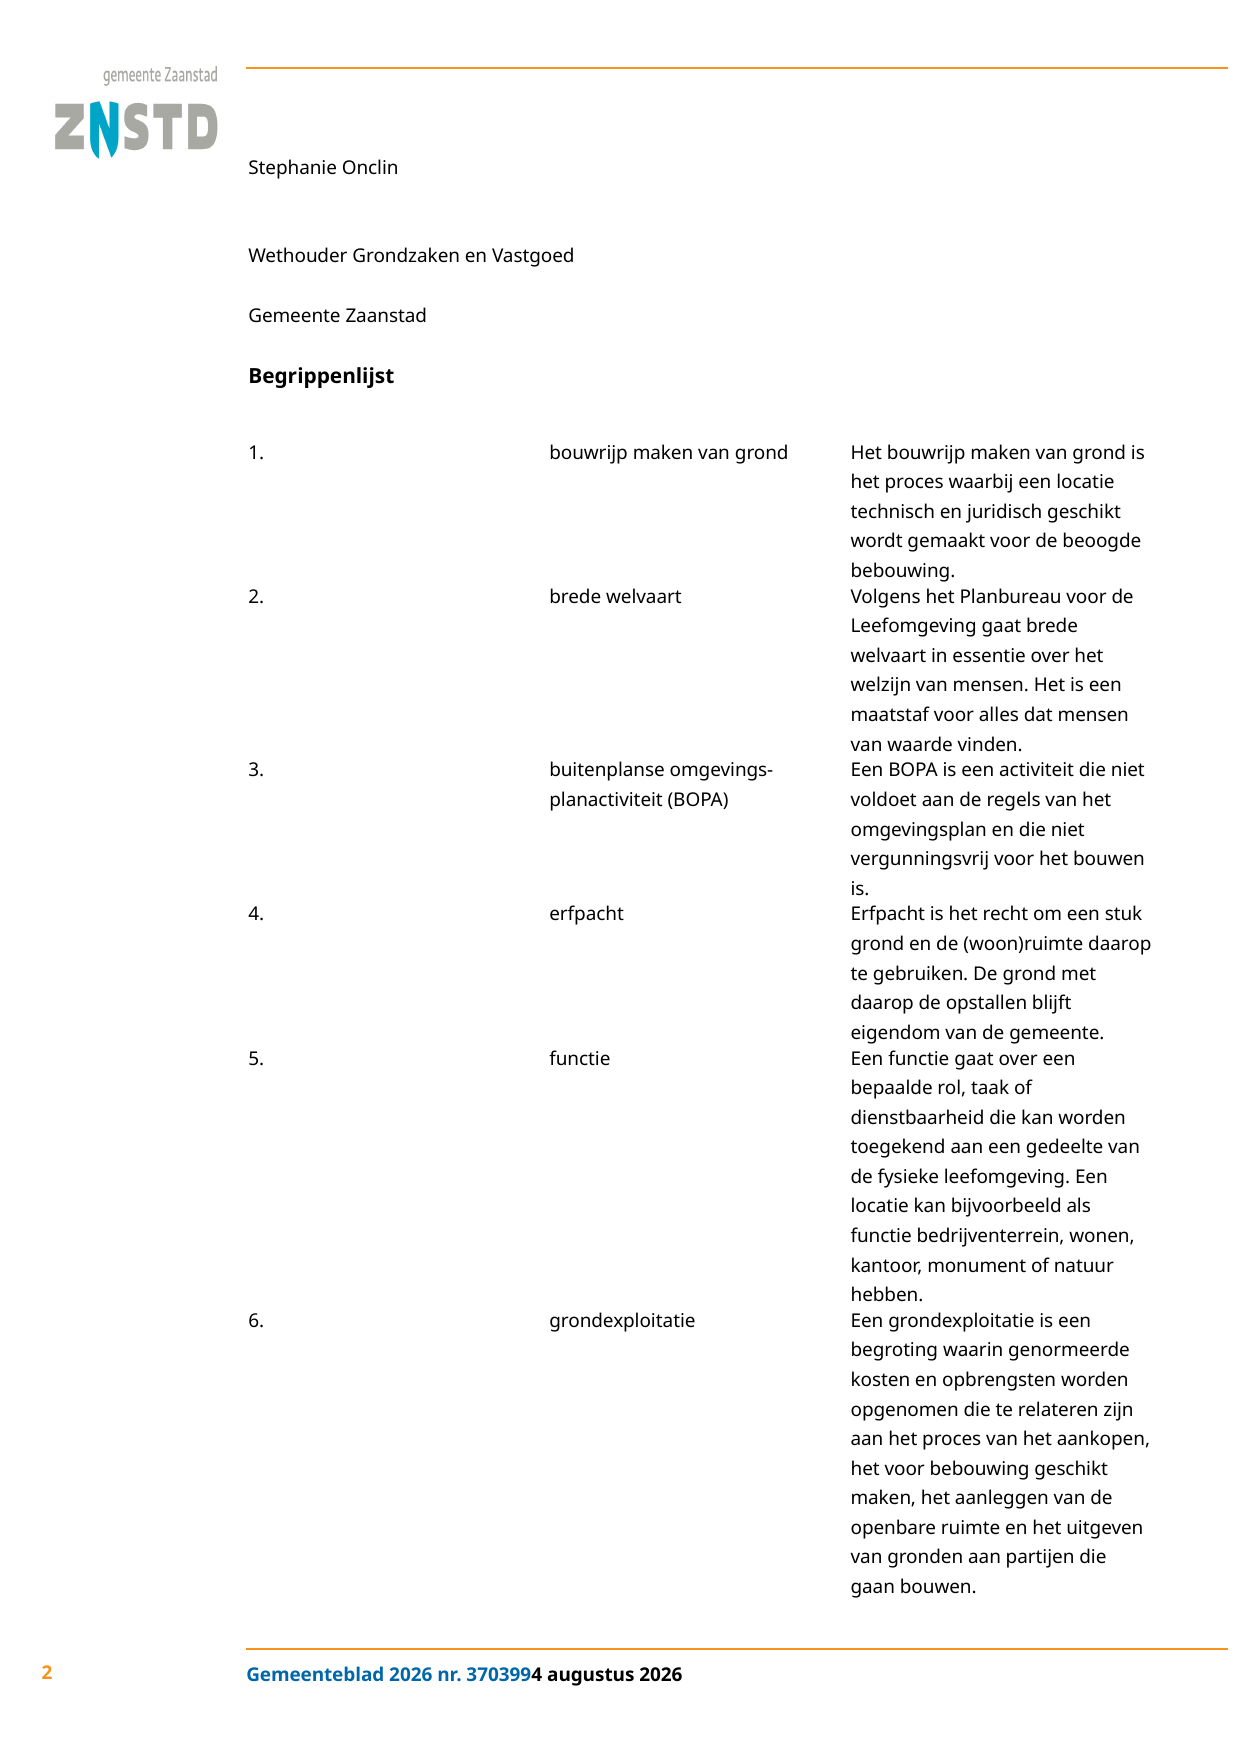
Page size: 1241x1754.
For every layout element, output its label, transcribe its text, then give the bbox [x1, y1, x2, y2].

table_cell buitenplanse omgevings-planactiviteit (BOPA) [549, 757, 850, 901]
text Stephanie Onclin [248, 154, 1152, 180]
table_cell Volgens het Planbureau voor de Leefomgeving gaat brede welvaart in essentie over het welzijn van mensen. Het is een maatstaf voor alles dat mensen van waarde vinden. [850, 583, 1152, 757]
table_header Het bouwrijp maken van grond is het proces waarbij een locatie technisch en juridisch geschikt wordt gemaakt voor de beoogde bebouwing. [850, 439, 1152, 583]
table_cell 5. [248, 1045, 549, 1307]
table_header 1. [248, 439, 549, 583]
table_header bouwrijp maken van grond [549, 439, 850, 583]
table_cell Een functie gaat over een bepaalde rol, taak of dienstbaarheid die kan worden toegekend aan een gedeelte van de fysieke leefomgeving. Een locatie kan bijvoorbeeld als functie bedrijventerrein, wonen, kantoor, monument of natuur hebben. [850, 1045, 1152, 1307]
text Gemeente Zaanstad [248, 302, 1152, 328]
table_cell erfpacht [549, 901, 850, 1045]
table_cell functie [549, 1045, 850, 1307]
table_cell 6. [248, 1307, 549, 1599]
text Wethouder Grondzaken en Vastgoed [248, 243, 1152, 268]
table_cell 2. [248, 583, 549, 757]
table_cell Erfpacht is het recht om een stuk grond en de (woon)ruimte daarop te gebruiken. De grond met daarop de opstallen blijft eigendom van de gemeente. [850, 901, 1152, 1045]
table_cell 4. [248, 901, 549, 1045]
picture [41, 47, 231, 172]
table_cell Een BOPA is een activiteit die niet voldoet aan de regels van het omgevingsplan en die niet vergunningsvrij voor het bouwen is. [850, 757, 1152, 901]
text Begrippenlijst [248, 361, 1152, 389]
table_cell brede welvaart [549, 583, 850, 757]
table_cell grondexploitatie [549, 1307, 850, 1599]
table_cell 3. [248, 757, 549, 901]
table_cell Een grondexploitatie is een begroting waarin genormeerde kosten en opbrengsten worden opgenomen die te relateren zijn aan het proces van het aankopen, het voor bebouwing geschikt maken, het aanleggen van de openbare ruimte en het uitgeven van gronden aan partijen die gaan bouwen. [850, 1307, 1152, 1599]
